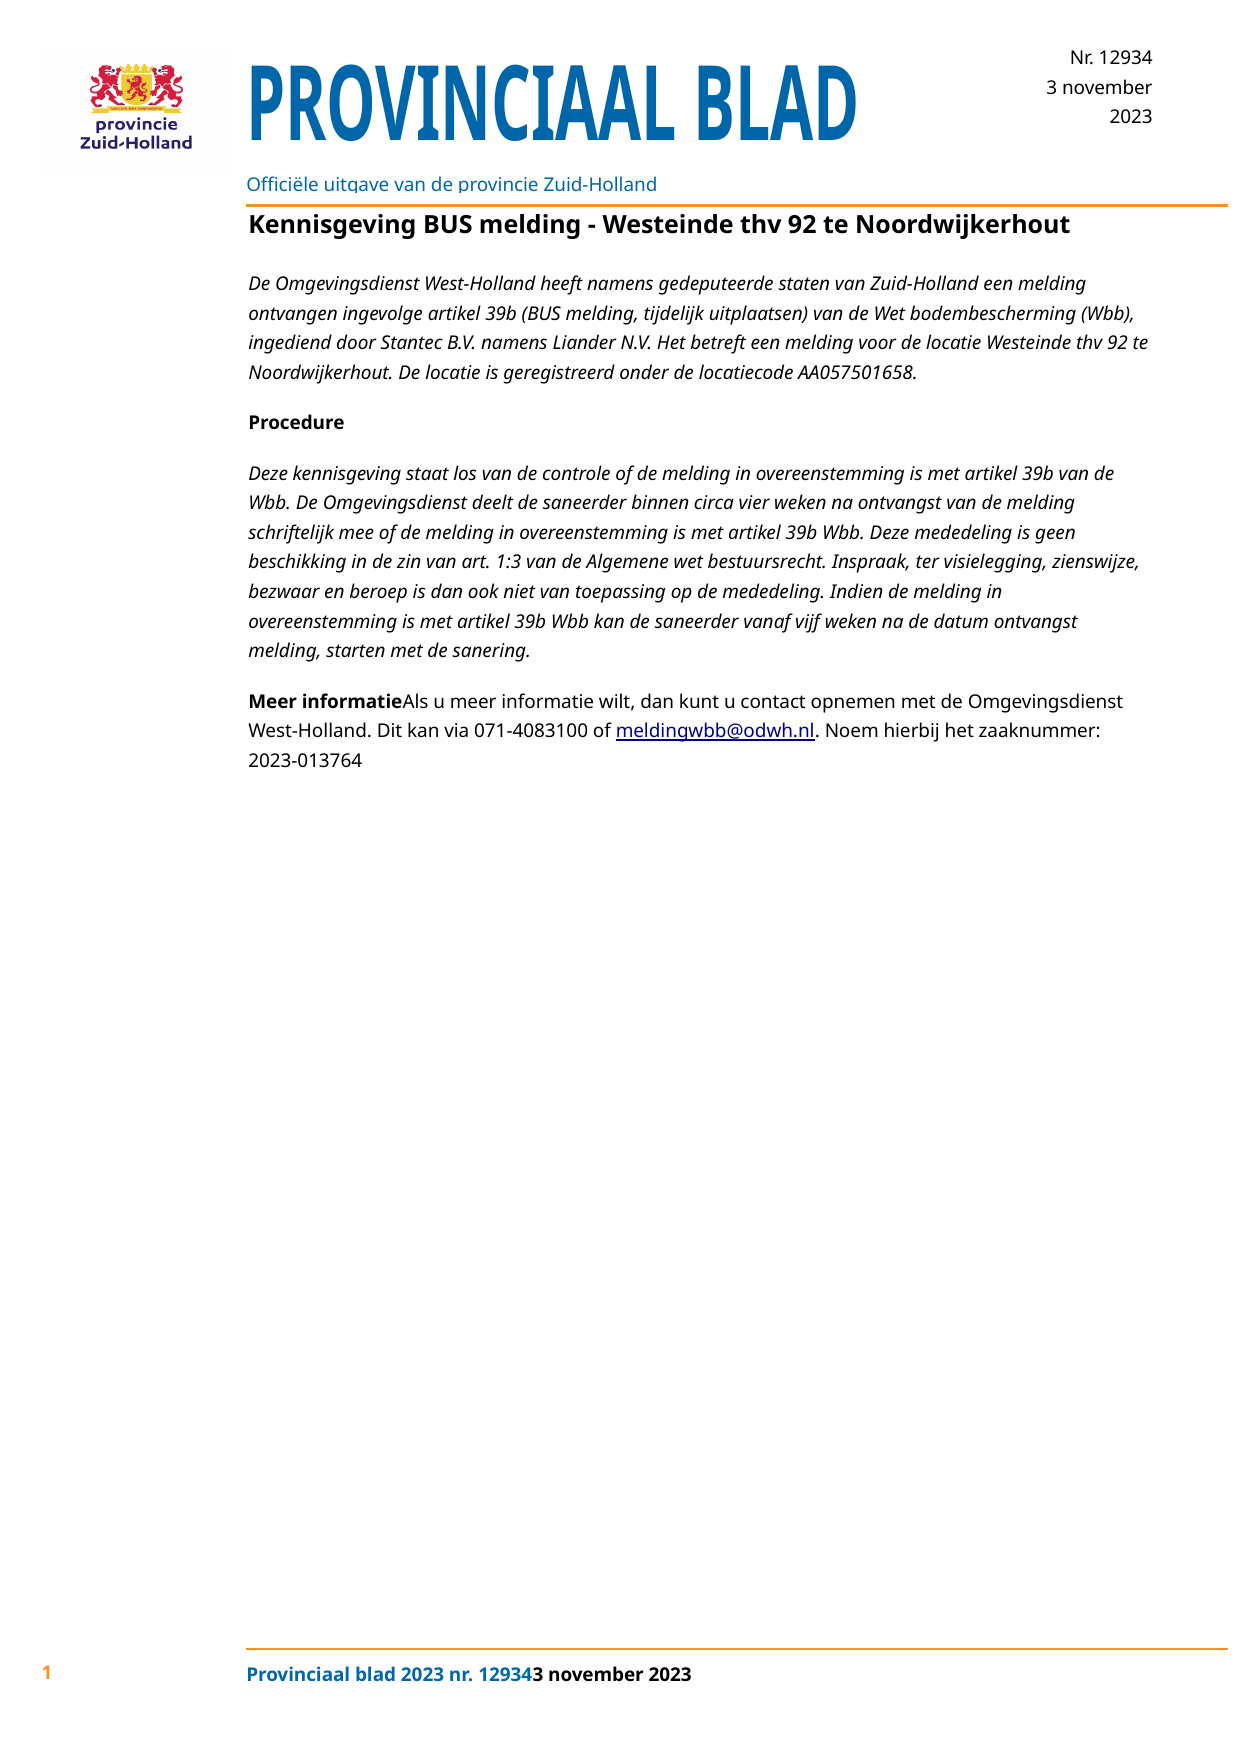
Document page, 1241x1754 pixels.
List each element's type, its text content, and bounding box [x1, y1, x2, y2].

text Kennisgeving BUS melding - Westeinde thv 92 te Noordwijkerhout [248, 207, 1152, 241]
picture [41, 47, 231, 172]
text De Omgevingsdienst West-Holland heeft namens gedeputeerde staten van Zuid-Holland een melding ontvangen ingevolge artikel 39b (BUS melding, tijdelijk uitplaatsen) van de Wet bodembescherming (Wbb), ingediend door Stantec B.V. namens Liander N.V. Het betreft een melding voor de locatie Westeinde thv 92 te Noordwijkerhout. De locatie is geregistreerd onder de locatiecode AA057501658. [248, 270, 1152, 385]
text Deze kennisgeving staat los van de controle of de melding in overeenstemming is met artikel 39b van de Wbb. De Omgevingsdienst deelt de saneerder binnen circa vier weken na ontvangst van de melding schriftelijk mee of de melding in overeenstemming is met artikel 39b Wbb. Deze mededeling is geen beschikking in de zin van art. 1:3 van de Algemene wet bestuursrecht. Inspraak, ter visielegging, zienswijze, bezwaar en beroep is dan ook niet van toepassing op de mededeling. Indien de melding in overeenstemming is met artikel 39b Wbb kan de saneerder vanaf vijf weken na de datum ontvangst melding, starten met de sanering. [248, 460, 1152, 663]
text Meer informatieAls u meer informatie wilt, dan kunt u contact opnemen met de Omgevingsdienst West-Holland. Dit kan via 071-4083100 of meldingwbb@odwh.nl. Noem hierbij het zaaknummer: 2023-013764 [248, 688, 1152, 773]
text Procedure [248, 409, 1152, 435]
